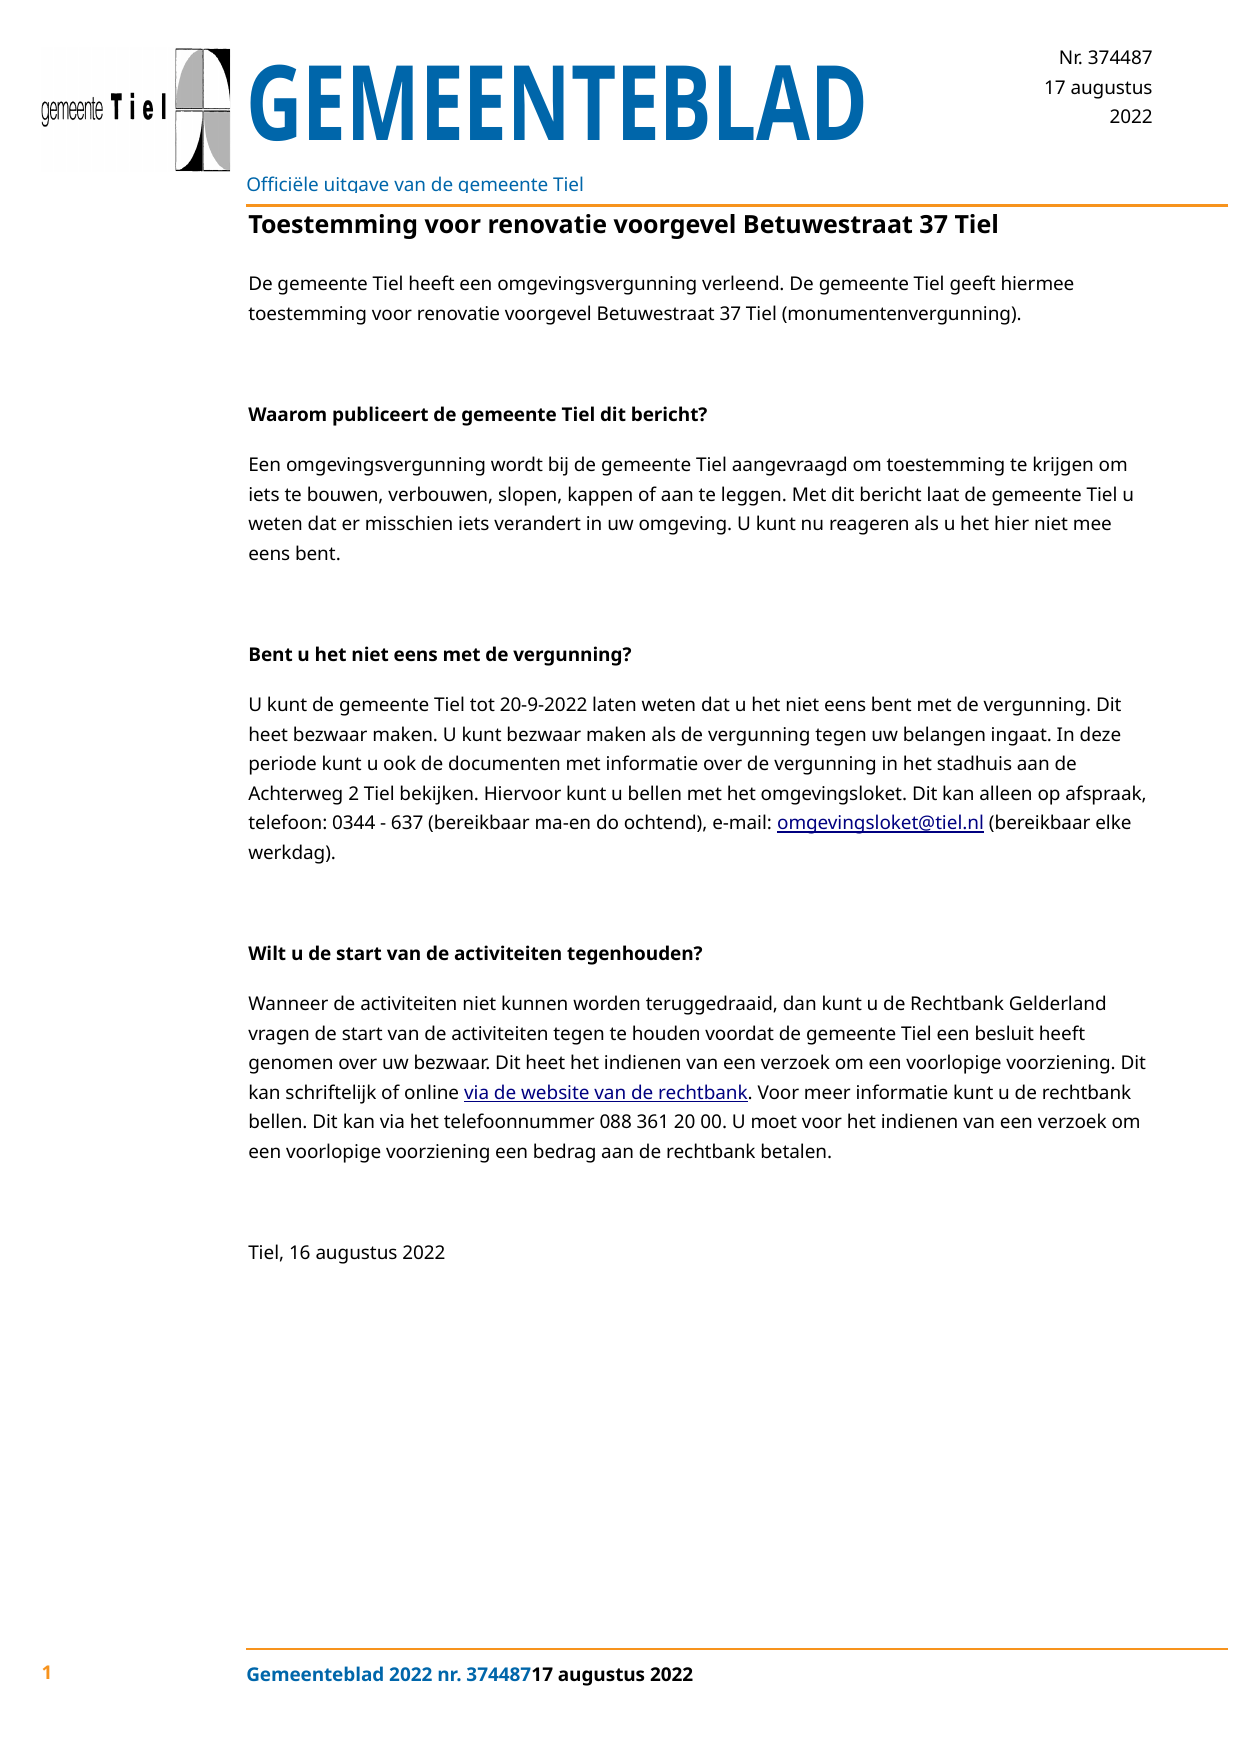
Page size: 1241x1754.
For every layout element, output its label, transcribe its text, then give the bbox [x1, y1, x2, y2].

text Tiel, 16 augustus 2022 [248, 1239, 1152, 1265]
text Bent u het niet eens met de vergunning? [248, 641, 1152, 666]
text Toestemming voor renovatie voorgevel Betuwestraat 37 Tiel [248, 207, 1152, 241]
text Wanneer de activiteiten niet kunnen worden teruggedraaid, dan kunt u de Rechtbank Gelderland vragen de start van de activiteiten tegen te houden voordat de gemeente Tiel een besluit heeft genomen over uw bezwaar. Dit heet het indienen van een verzoek om een voorlopige voorziening. Dit kan schriftelijk of online via de website van de rechtbank. Voor meer informatie kunt u de rechtbank bellen. Dit kan via het telefoonnummer 088 361 20 00. U moet voor het indienen van een verzoek om een voorlopige voorziening een bedrag aan de rechtbank betalen. [248, 990, 1152, 1164]
text Waarom publiceert de gemeente Tiel dit bericht? [248, 401, 1152, 426]
picture [41, 47, 231, 172]
text U kunt de gemeente Tiel tot 20-9-2022 laten weten dat u het niet eens bent met de vergunning. Dit heet bezwaar maken. U kunt bezwaar maken als de vergunning tegen uw belangen ingaat. In deze periode kunt u ook de documenten met informatie over de vergunning in het stadhuis aan de Achterweg 2 Tiel bekijken. Hiervoor kunt u bellen met het omgevingsloket. Dit kan alleen op afspraak, telefoon: 0344 - 637 (bereikbaar ma-en do ochtend), e-mail: omgevingsloket@tiel.nl (bereikbaar elke werkdag). [248, 691, 1152, 865]
text Een omgevingsvergunning wordt bij de gemeente Tiel aangevraagd om toestemming te krijgen om iets te bouwen, verbouwen, slopen, kappen of aan te leggen. Met dit bericht laat de gemeente Tiel u weten dat er misschien iets verandert in uw omgeving. U kunt nu reageren als u het hier niet mee eens bent. [248, 451, 1152, 566]
text Wilt u de start van de activiteiten tegenhouden? [248, 940, 1152, 966]
text De gemeente Tiel heeft een omgevingsvergunning verleend. De gemeente Tiel geeft hiermee toestemming voor renovatie voorgevel Betuwestraat 37 Tiel (monumentenvergunning). [248, 270, 1152, 326]
